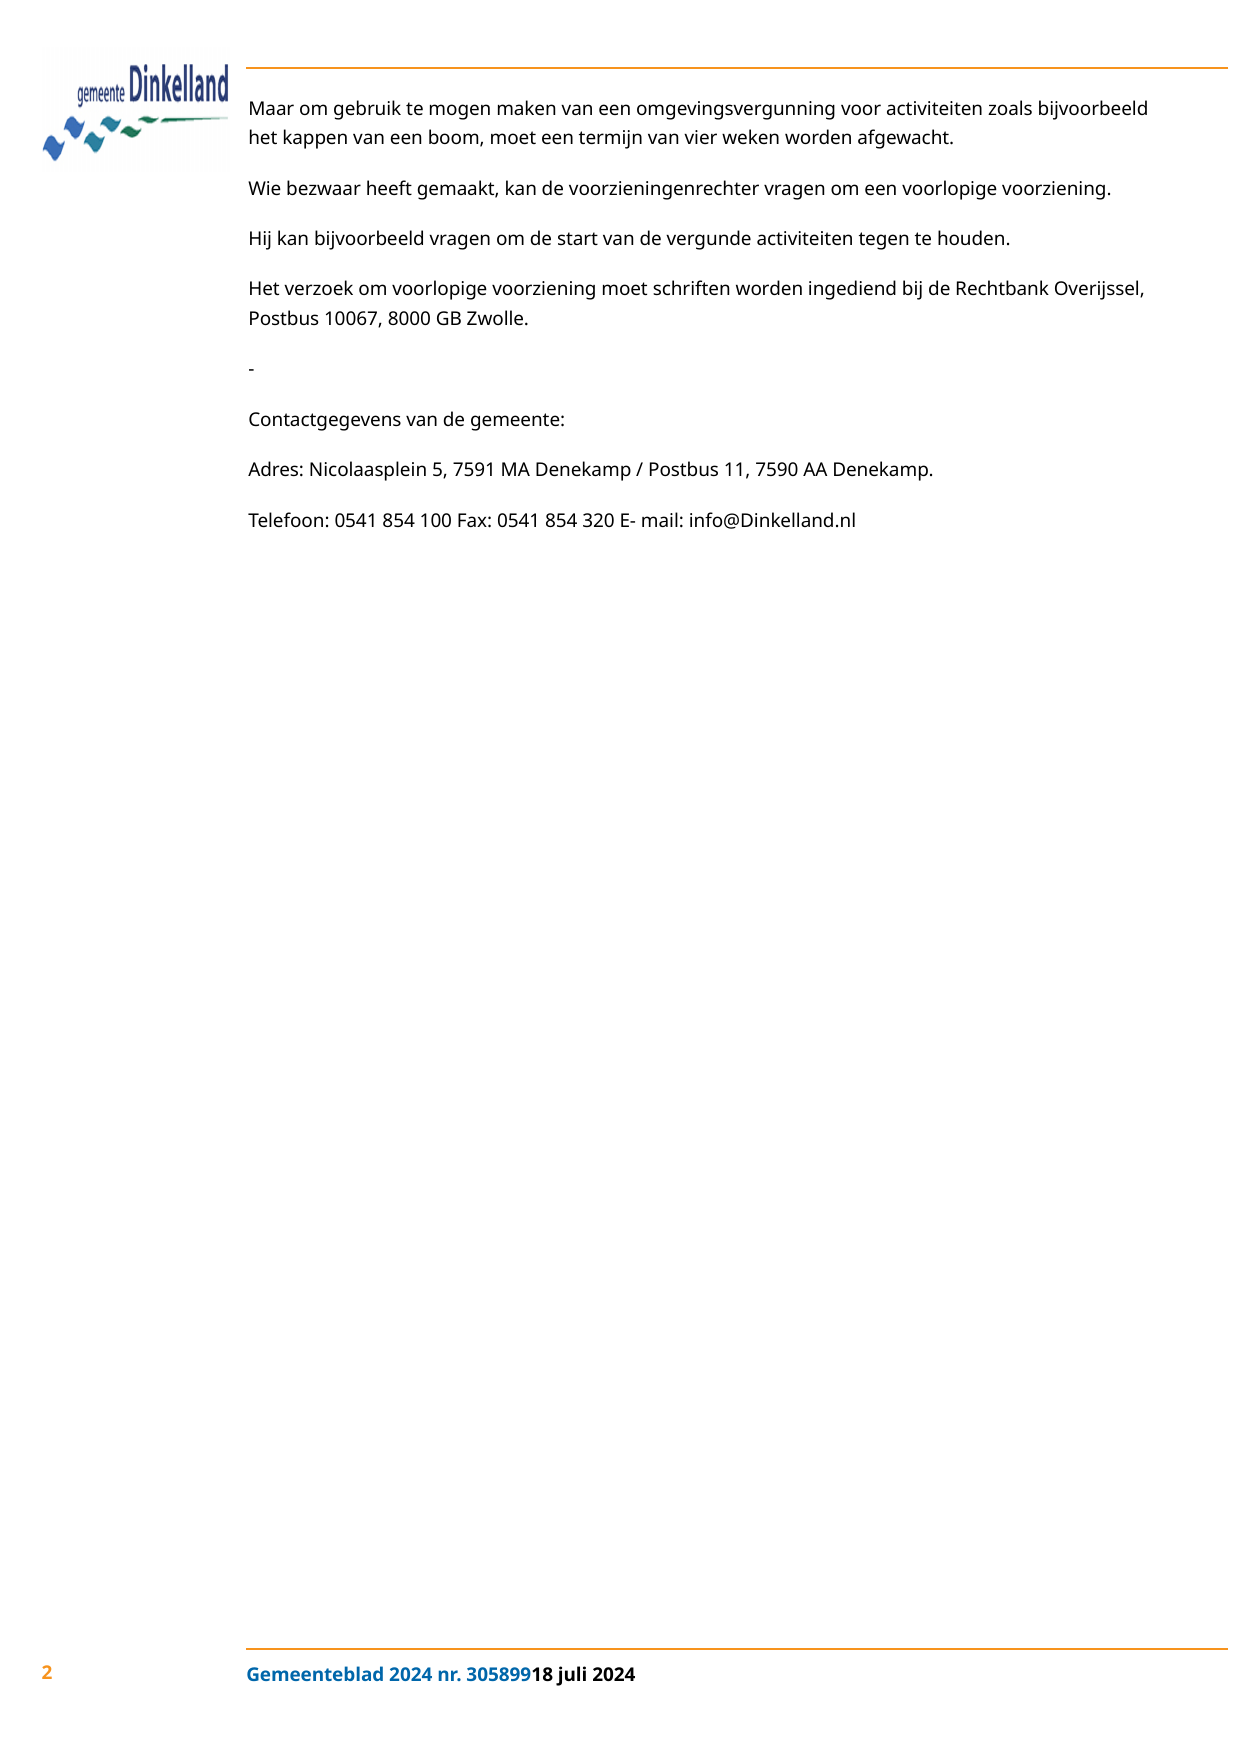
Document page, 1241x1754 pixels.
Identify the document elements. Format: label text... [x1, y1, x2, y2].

text Contactgegevens van de gemeente: [248, 406, 1152, 432]
text Adres: Nicolaasplein 5, 7591 MA Denekamp / Postbus 11, 7590 AA Denekamp. [248, 456, 1152, 482]
text Telefoon: 0541 854 100 Fax: 0541 854 320 E- mail: info@Dinkelland.nl [248, 507, 1152, 533]
text Wie bezwaar heeft gemaakt, kan de voorzieningenrechter vragen om een voorlopige voorziening. [248, 175, 1152, 201]
picture [41, 47, 231, 172]
text - [248, 356, 1152, 381]
text Hij kan bijvoorbeeld vragen om de start van de vergunde activiteiten tegen te houden. [248, 225, 1152, 251]
text Het verzoek om voorlopige voorziening moet schriften worden ingediend bij de Rechtbank Overijssel, Postbus 10067, 8000 GB Zwolle. [248, 276, 1152, 331]
text Maar om gebruik te mogen maken van een omgevingsvergunning voor activiteiten zoals bijvoorbeeld het kappen van een boom, moet een termijn van vier weken worden afgewacht. [248, 95, 1152, 150]
